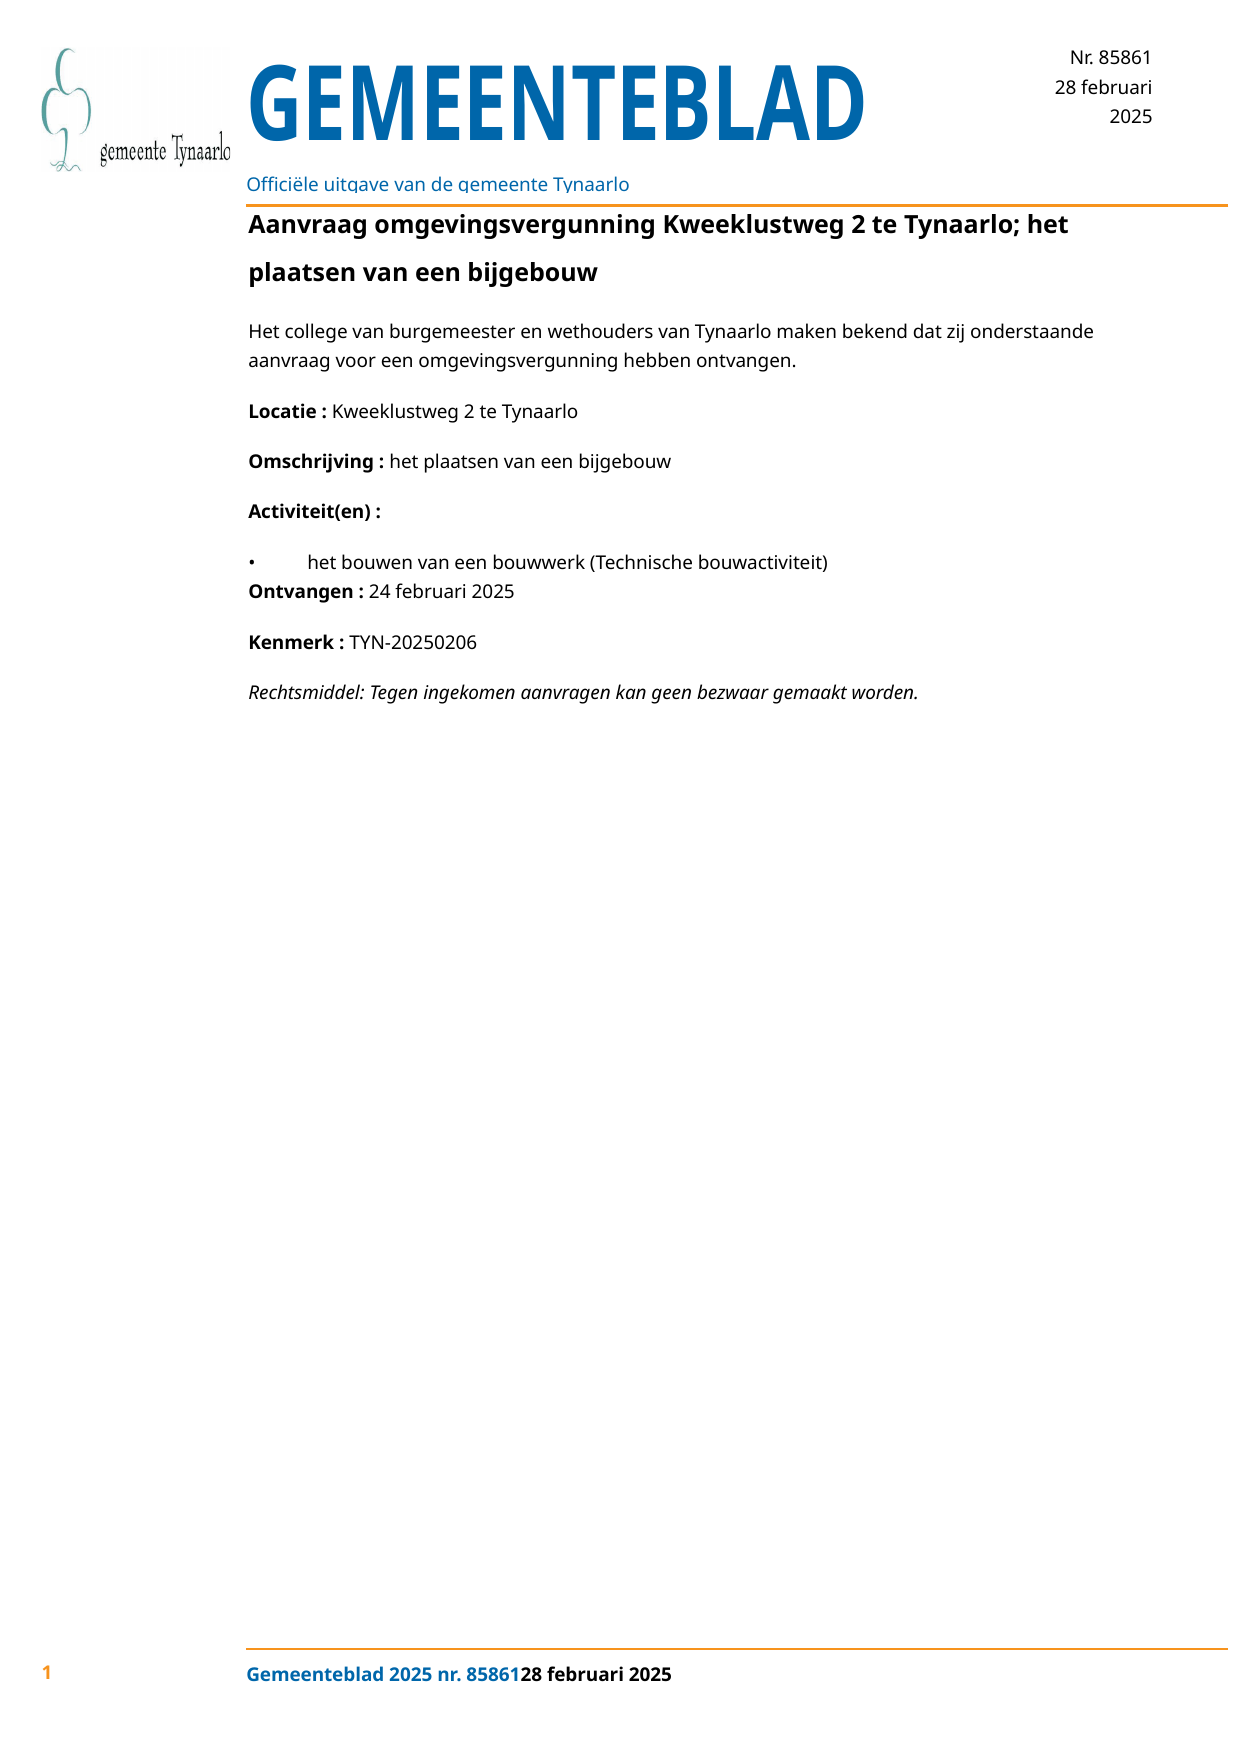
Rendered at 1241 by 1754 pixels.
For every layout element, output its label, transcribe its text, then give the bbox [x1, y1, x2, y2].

text Locatie : Kweeklustweg 2 te Tynaarlo [248, 398, 1152, 424]
text Ontvangen : 24 februari 2025 [248, 579, 1152, 604]
picture [41, 47, 231, 172]
list het bouwen van een bouwwerk (Technische bouwactiviteit) [248, 549, 1152, 575]
text Activiteit(en) : [248, 499, 1152, 524]
text Rechtsmiddel: Tegen ingekomen aanvragen kan geen bezwaar gemaakt worden. [248, 679, 1152, 705]
text Aanvraag omgevingsvergunning Kweeklustweg 2 te Tynaarlo; het plaatsen van een bijgebouw [248, 207, 1152, 288]
text Kenmerk : TYN-20250206 [248, 629, 1152, 655]
text Omschrijving : het plaatsen van een bijgebouw [248, 448, 1152, 474]
text Het college van burgemeester en wethouders van Tynaarlo maken bekend dat zij onderstaande aanvraag voor een omgevingsvergunning hebben ontvangen. [248, 318, 1152, 373]
